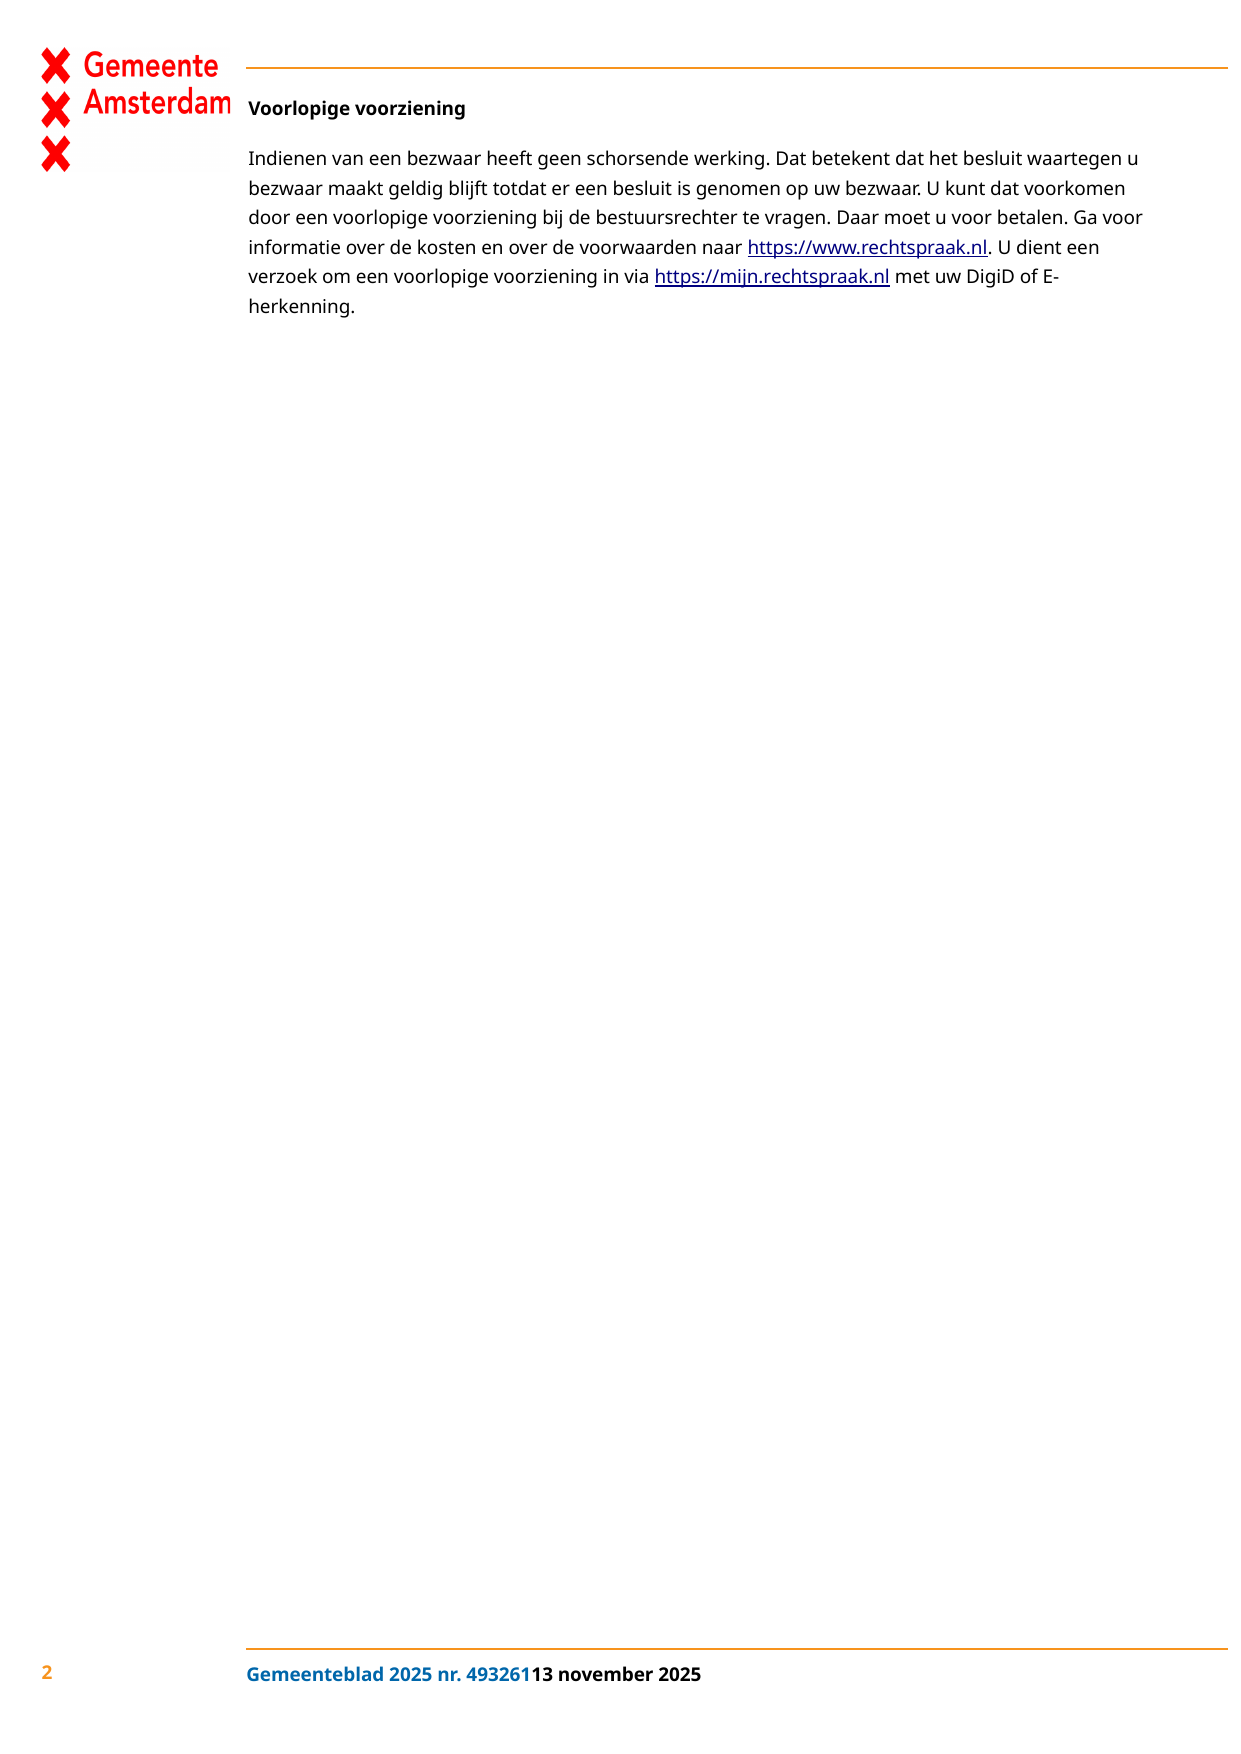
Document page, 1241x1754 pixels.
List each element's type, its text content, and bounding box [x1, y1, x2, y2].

picture [41, 47, 231, 172]
text Voorlopige voorziening [248, 95, 1152, 121]
text Indienen van een bezwaar heeft geen schorsende werking. Dat betekent dat het besluit waartegen u bezwaar maakt geldig blijft totdat er een besluit is genomen op uw bezwaar. U kunt dat voorkomen door een voorlopige voorziening bij de bestuursrechter te vragen. Daar moet u voor betalen. Ga voor informatie over de kosten en over de voorwaarden naar https://www.rechtspraak.nl. U dient een verzoek om een voorlopige voorziening in via https://mijn.rechtspraak.nl met uw DigiD of E-herkenning. [248, 145, 1152, 319]
